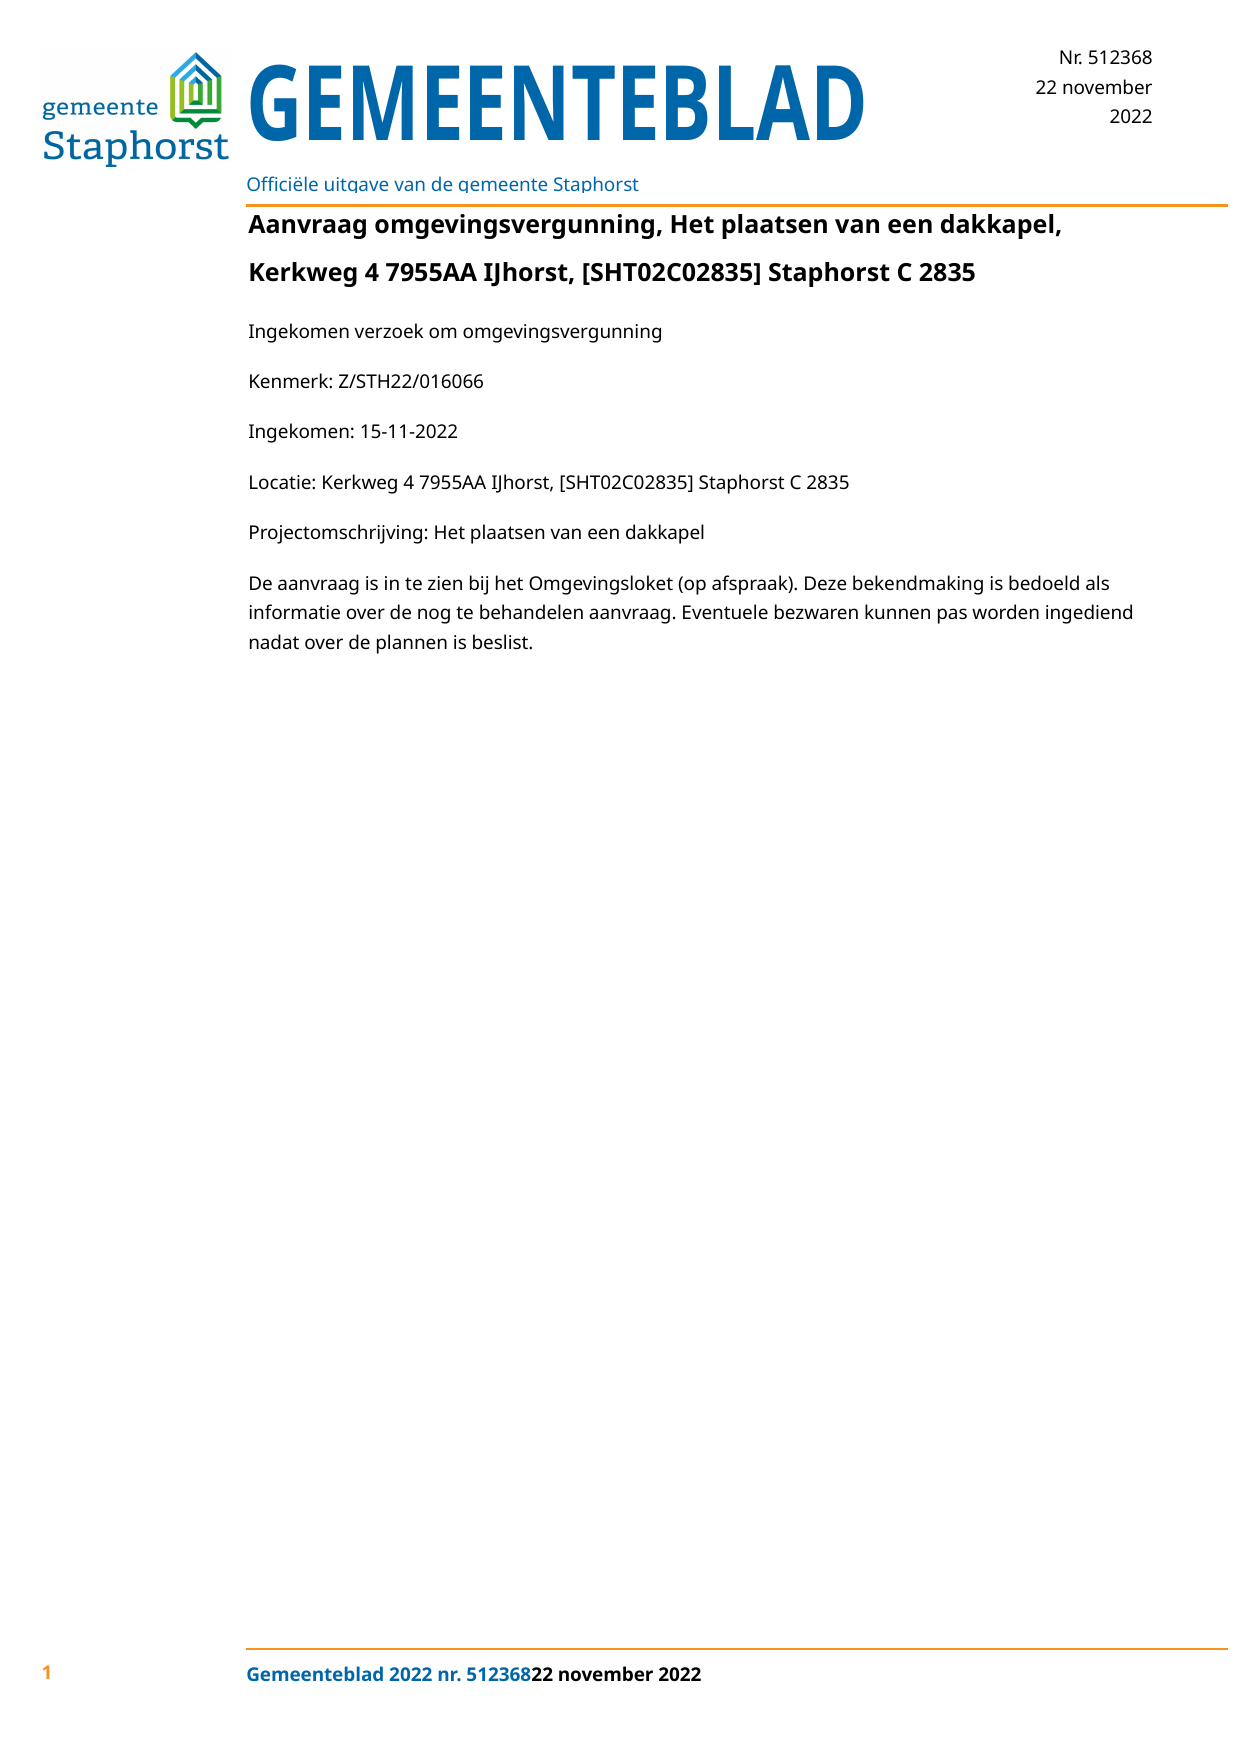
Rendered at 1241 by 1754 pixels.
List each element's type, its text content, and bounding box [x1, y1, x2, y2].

text Aanvraag omgevingsvergunning, Het plaatsen van een dakkapel, Kerkweg 4 7955AA IJhorst, [SHT02C02835] Staphorst C 2835 [248, 207, 1152, 288]
text Kenmerk: Z/STH22/016066 [248, 368, 1152, 394]
picture [41, 47, 231, 172]
text Projectomschrijving: Het plaatsen van een dakkapel [248, 519, 1152, 545]
text Ingekomen verzoek om omgevingsvergunning [248, 318, 1152, 344]
text De aanvraag is in te zien bij het Omgevingsloket (op afspraak). Deze bekendmaking is bedoeld als informatie over de nog te behandelen aanvraag. Eventuele bezwaren kunnen pas worden ingediend nadat over de plannen is beslist. [248, 570, 1152, 655]
text Locatie: Kerkweg 4 7955AA IJhorst, [SHT02C02835] Staphorst C 2835 [248, 469, 1152, 495]
text Ingekomen: 15-11-2022 [248, 419, 1152, 444]
